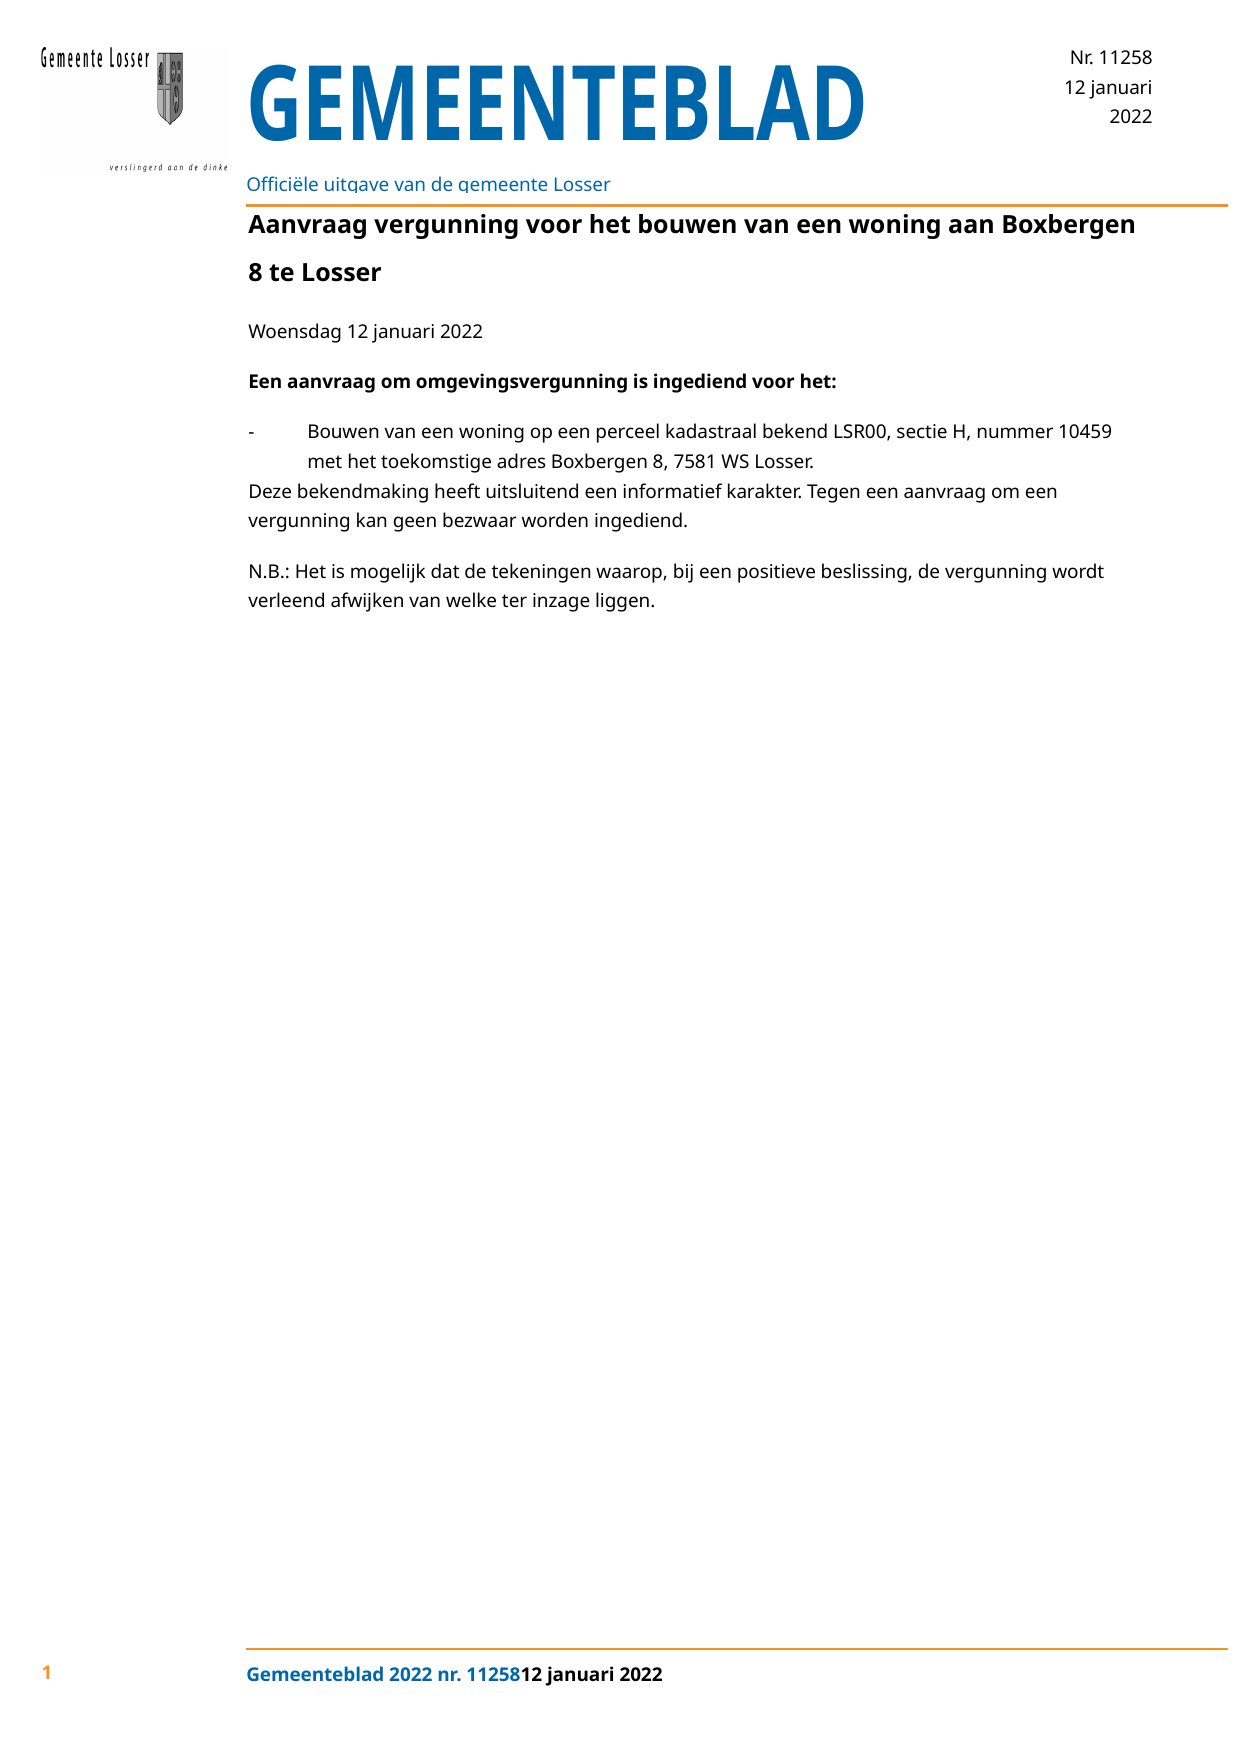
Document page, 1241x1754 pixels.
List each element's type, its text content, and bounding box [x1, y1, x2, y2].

text Woensdag 12 januari 2022 [248, 318, 1152, 344]
picture [41, 47, 231, 172]
text Aanvraag vergunning voor het bouwen van een woning aan Boxbergen 8 te Losser [248, 207, 1152, 288]
text N.B.: Het is mogelijk dat de tekeningen waarop, bij een positieve beslissing, de vergunning wordt verleend afwijken van welke ter inzage liggen. [248, 558, 1152, 613]
text Een aanvraag om omgevingsvergunning is ingediend voor het: [248, 368, 1152, 394]
list Bouwen van een woning op een perceel kadastraal bekend LSR00, sectie H, nummer 10459 met het toekomstige adres Boxbergen 8, 7581 WS Losser. [248, 419, 1152, 474]
text Deze bekendmaking heeft uitsluitend een informatief karakter. Tegen een aanvraag om een vergunning kan geen bezwaar worden ingediend. [248, 478, 1152, 533]
